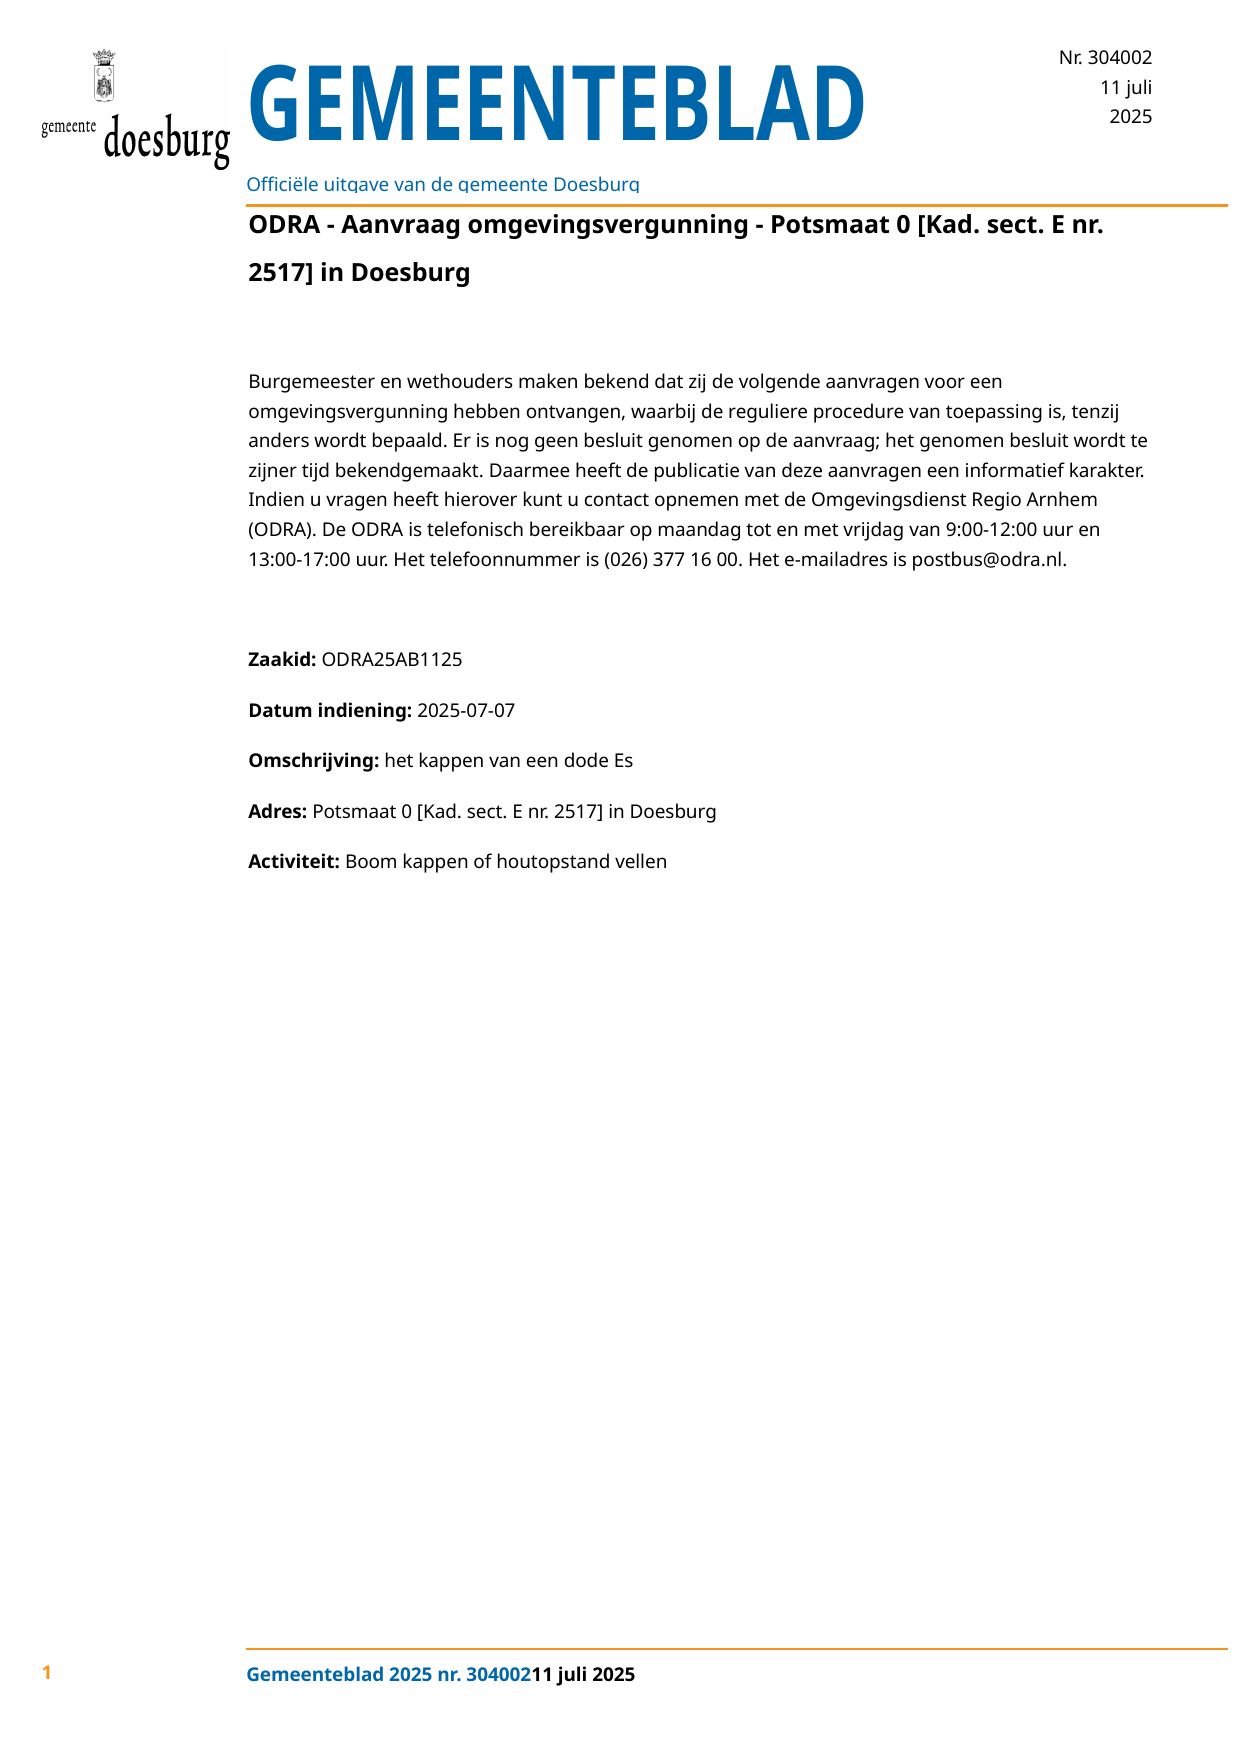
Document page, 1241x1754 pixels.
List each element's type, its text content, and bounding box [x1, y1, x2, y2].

picture [41, 47, 231, 172]
text Burgemeester en wethouders maken bekend dat zij de volgende aanvragen voor een omgevingsvergunning hebben ontvangen, waarbij de reguliere procedure van toepassing is, tenzij anders wordt bepaald. Er is nog geen besluit genomen op de aanvraag; het genomen besluit wordt te zijner tijd bekendgemaakt. Daarmee heeft de publicatie van deze aanvragen een informatief karakter. Indien u vragen heeft hierover kunt u contact opnemen met de Omgevingsdienst Regio Arnhem (ODRA). De ODRA is telefonisch bereikbaar op maandag tot en met vrijdag van 9:00-12:00 uur en 13:00-17:00 uur. Het telefoonnummer is (026) 377 16 00. Het e-mailadres is postbus@odra.nl. [248, 368, 1152, 572]
text Datum indiening: 2025-07-07 [248, 697, 1152, 723]
text Zaakid: ODRA25AB1125 [248, 647, 1152, 672]
text ODRA - Aanvraag omgevingsvergunning - Potsmaat 0 [Kad. sect. E nr. 2517] in Doesburg [248, 207, 1152, 288]
text Activiteit: Boom kappen of houtopstand vellen [248, 848, 1152, 874]
text Adres: Potsmaat 0 [Kad. sect. E nr. 2517] in Doesburg [248, 798, 1152, 824]
text Omschrijving: het kappen van een dode Es [248, 747, 1152, 773]
